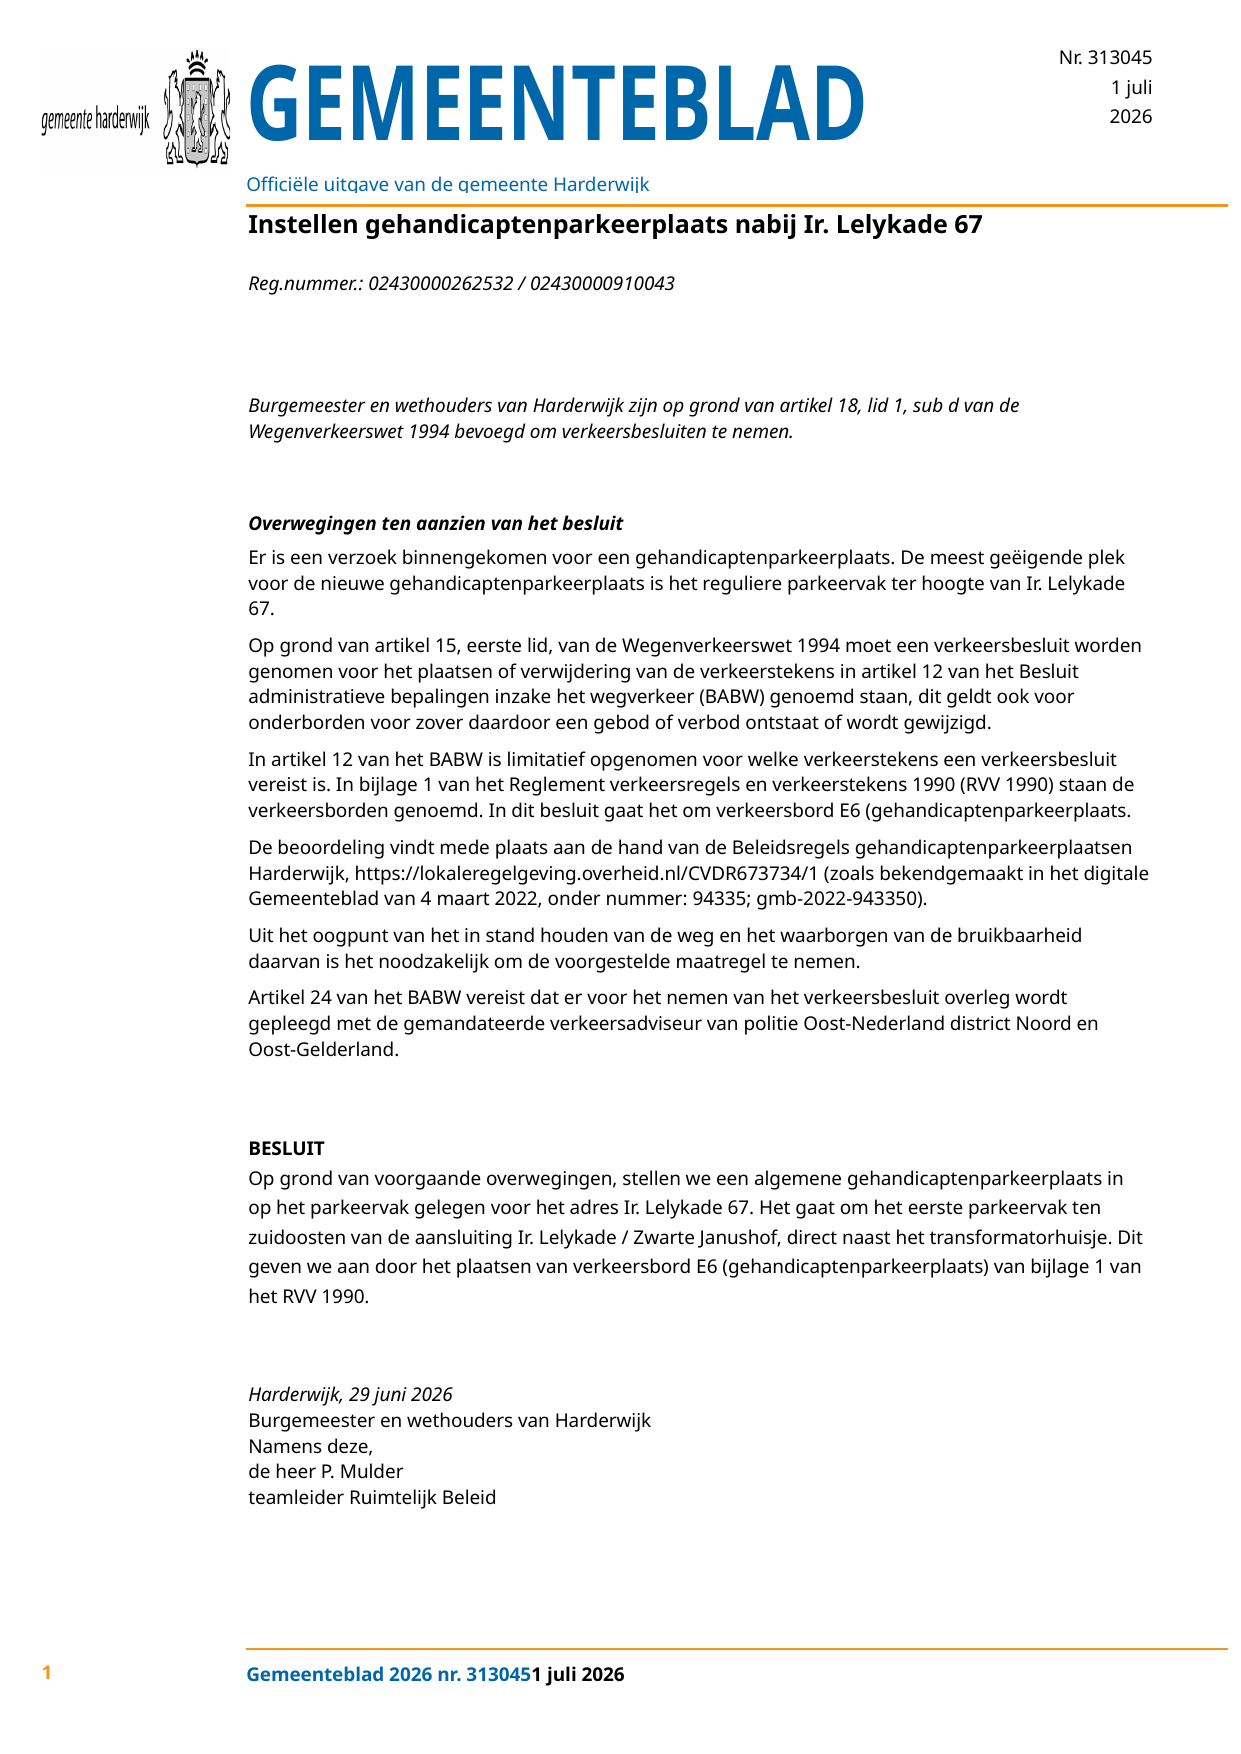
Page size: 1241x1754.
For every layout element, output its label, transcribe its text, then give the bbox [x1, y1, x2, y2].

text Artikel 24 van het BABW vereist dat er voor het nemen van het verkeersbesluit overleg wordt gepleegd met de gemandateerde verkeersadviseur van politie Oost-Nederland district Noord en Oost-Gelderland. [248, 984, 1152, 1062]
text Harderwijk, 29 juni 2026 [248, 1382, 1152, 1407]
text Burgemeester en wethouders van Harderwijk [248, 1407, 1152, 1433]
text In artikel 12 van het BABW is limitatief opgenomen voor welke verkeerstekens een verkeersbesluit vereist is. In bijlage 1 van het Reglement verkeersregels en verkeerstekens 1990 (RVV 1990) staan de verkeersborden genoemd. In dit besluit gaat het om verkeersbord E6 (gehandicaptenparkeerplaats. [248, 746, 1152, 823]
text teamleider Ruimtelijk Beleid [248, 1484, 1152, 1510]
text Op grond van artikel 15, eerste lid, van de Wegenverkeerswet 1994 moet een verkeersbesluit worden genomen voor het plaatsen of verwijdering van de verkeerstekens in artikel 12 van het Besluit administratieve bepalingen inzake het wegverkeer (BABW) genoemd staan, dit geldt ook voor onderborden voor zover daardoor een gebod of verbod ontstaat of wordt gewijzigd. [248, 632, 1152, 735]
text BESLUIT [248, 1135, 1152, 1161]
text Er is een verzoek binnengekomen voor een gehandicaptenparkeerplaats. De meest geëigende plek voor de nieuwe gehandicaptenparkeerplaats is het reguliere parkeervak ter hoogte van Ir. Lelykade 67. [248, 544, 1152, 621]
text de heer P. Mulder [248, 1459, 1152, 1484]
text Instellen gehandicaptenparkeerplaats nabij Ir. Lelykade 67 [248, 207, 1152, 241]
text Namens deze, [248, 1433, 1152, 1459]
text Overwegingen ten aanzien van het besluit [248, 510, 1152, 536]
text Burgemeester en wethouders van Harderwijk zijn op grond van artikel 18, lid 1, sub d van de Wegenverkeerswet 1994 bevoegd om verkeersbesluiten te nemen. [248, 392, 1152, 443]
text Op grond van voorgaande overwegingen, stellen we een algemene gehandicaptenparkeerplaats in op het parkeervak gelegen voor het adres Ir. Lelykade 67. Het gaat om het eerste parkeervak ten zuidoosten van de aansluiting Ir. Lelykade / Zwarte Janushof, direct naast het transformatorhuisje. Dit geven we aan door het plaatsen van verkeersbord E6 (gehandicaptenparkeerplaats) van bijlage 1 van het RVV 1990. [248, 1165, 1152, 1309]
text De beoordeling vindt mede plaats aan de hand van de Beleidsregels gehandicaptenparkeerplaatsen Harderwijk, https://lokaleregelgeving.overheid.nl/CVDR673734/1 (zoals bekendgemaakt in het digitale Gemeenteblad van 4 maart 2022, onder nummer: 94335; gmb-2022-943350). [248, 834, 1152, 911]
text Uit het oogpunt van het in stand houden van de weg en het waarborgen van de bruikbaarheid daarvan is het noodzakelijk om de voorgestelde maatregel te nemen. [248, 922, 1152, 974]
text Reg.nummer.: 02430000262532 / 02430000910043 [248, 270, 1152, 296]
picture [41, 47, 231, 172]
